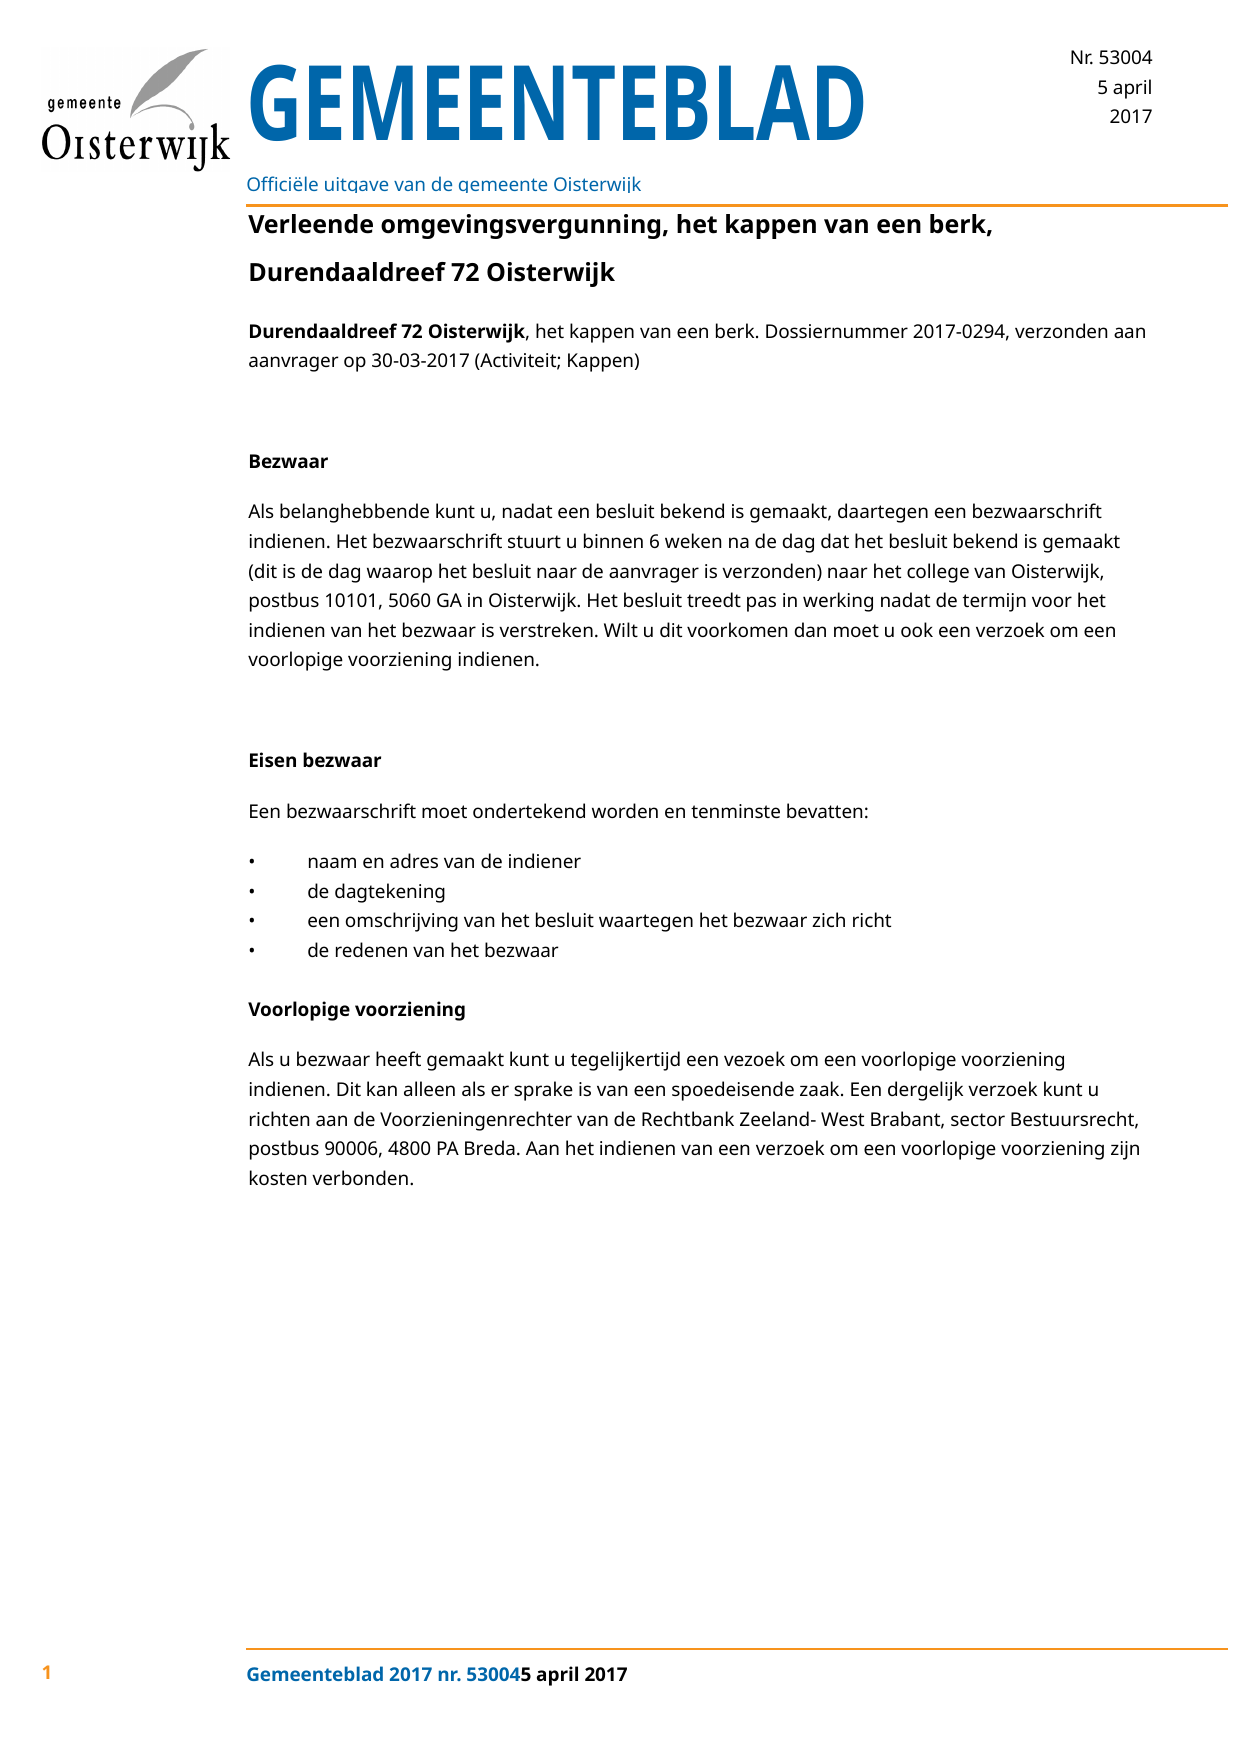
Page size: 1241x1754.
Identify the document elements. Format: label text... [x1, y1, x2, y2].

list een omschrijving van het besluit waartegen het bezwaar zich richt [248, 907, 1152, 933]
text Als u bezwaar heeft gemaakt kunt u tegelijkertijd een vezoek om een voorlopige voorziening indienen. Dit kan alleen als er sprake is van een spoedeisende zaak. Een dergelijk verzoek kunt u richten aan de Voorzieningenrechter van de Rechtbank Zeeland- West Brabant, sector Bestuursrecht, postbus 90006, 4800 PA Breda. Aan het indienen van een verzoek om een voorlopige voorziening zijn kosten verbonden. [248, 1047, 1152, 1191]
text Verleende omgevingsvergunning, het kappen van een berk, Durendaaldreef 72 Oisterwijk [248, 207, 1152, 288]
list de dagtekening [248, 878, 1152, 904]
list naam en adres van de indiener [248, 848, 1152, 874]
text Eisen bezwaar [248, 747, 1152, 773]
text Voorlopige voorziening [248, 996, 1152, 1022]
list de redenen van het bezwaar [248, 937, 1152, 963]
text Als belanghebbende kunt u, nadat een besluit bekend is gemaakt, daartegen een bezwaarschrift indienen. Het bezwaarschrift stuurt u binnen 6 weken na de dag dat het besluit bekend is gemaakt (dit is de dag waarop het besluit naar de aanvrager is verzonden) naar het college van Oisterwijk, postbus 10101, 5060 GA in Oisterwijk. Het besluit treedt pas in werking nadat de termijn voor het indienen van het bezwaar is verstreken. Wilt u dit voorkomen dan moet u ook een verzoek om een voorlopige voorziening indienen. [248, 499, 1152, 672]
picture [41, 47, 231, 172]
text Durendaaldreef 72 Oisterwijk, het kappen van een berk. Dossiernummer 2017-0294, verzonden aan aanvrager op 30-03-2017 (Activiteit; Kappen) [248, 318, 1152, 373]
text Een bezwaarschrift moet ondertekend worden en tenminste bevatten: [248, 798, 1152, 824]
text Bezwaar [248, 448, 1152, 474]
